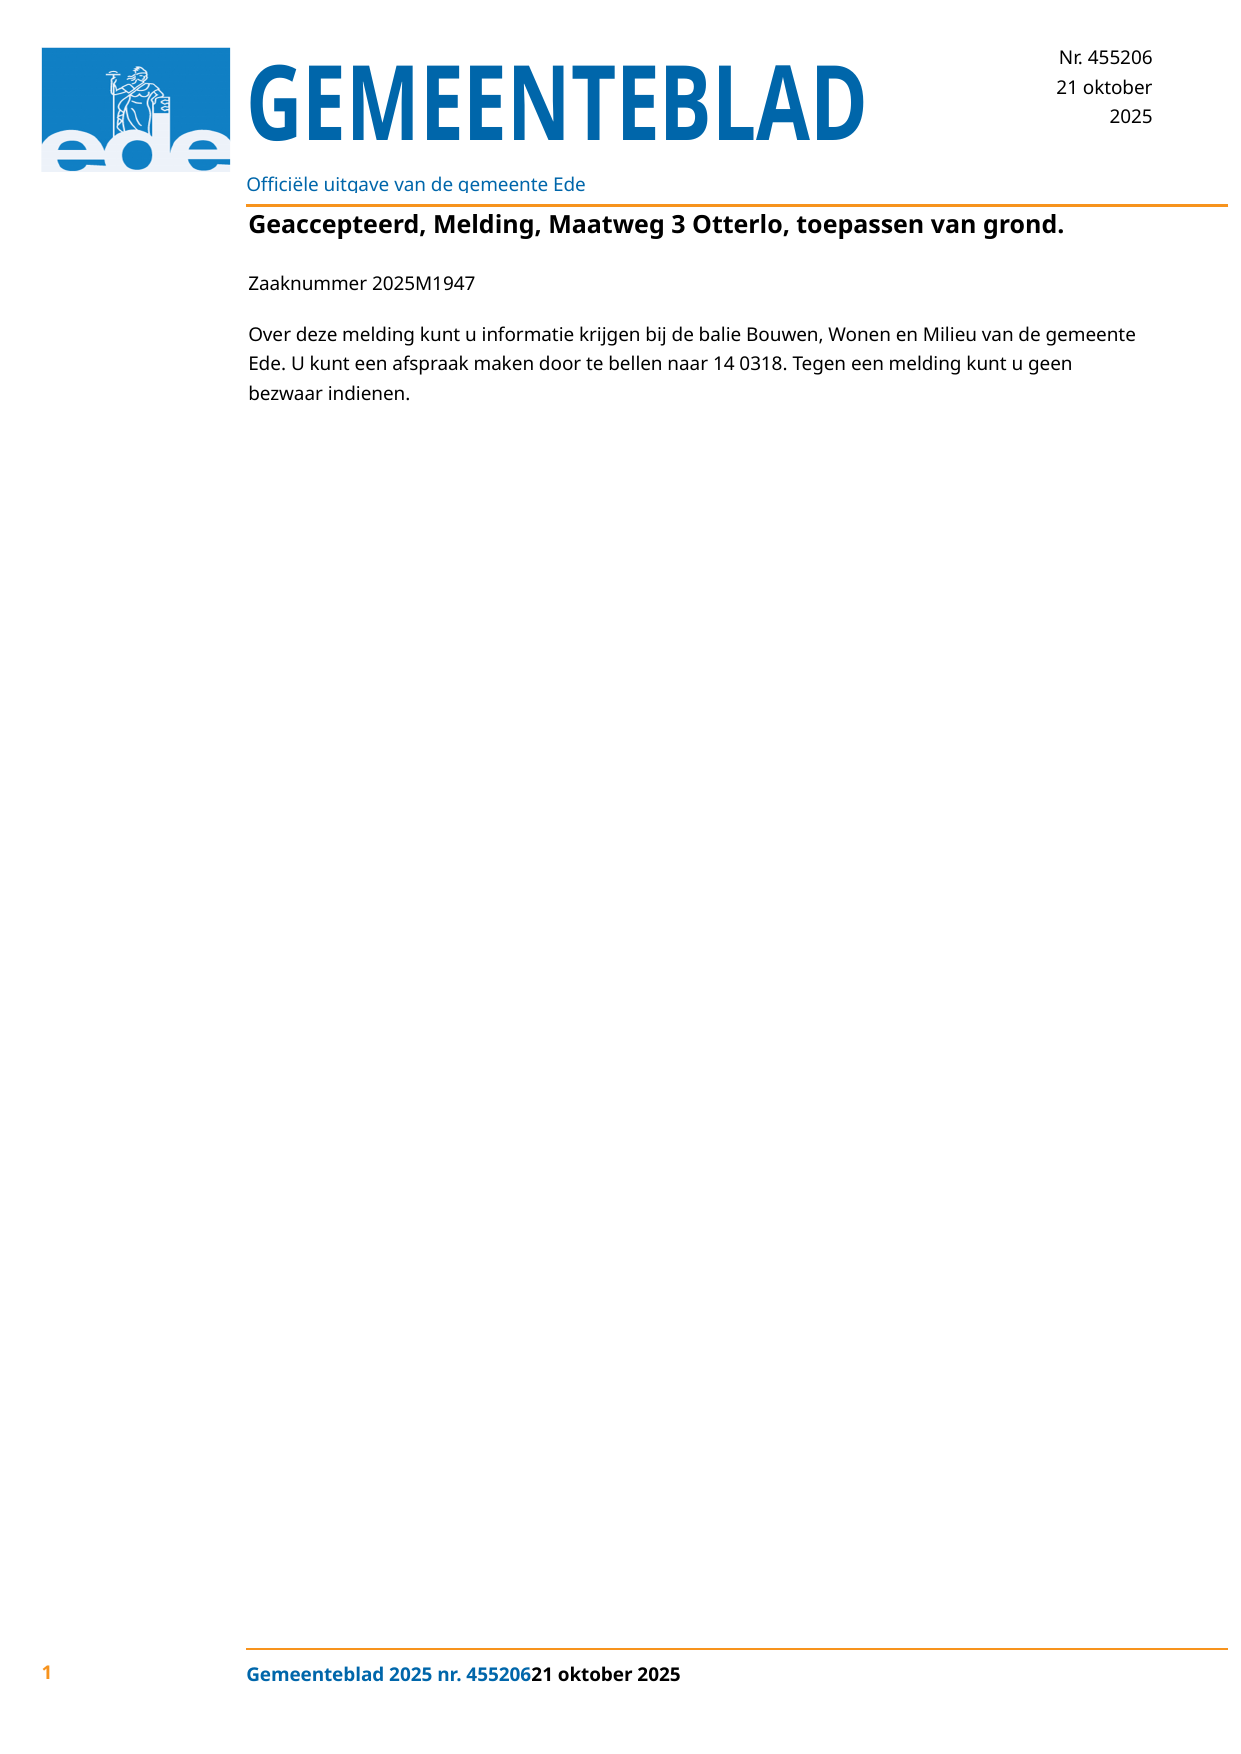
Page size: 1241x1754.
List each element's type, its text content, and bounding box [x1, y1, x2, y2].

text Zaaknummer 2025M1947 [248, 270, 1152, 296]
text Over deze melding kunt u informatie krijgen bij de balie Bouwen, Wonen en Milieu van de gemeente Ede. U kunt een afspraak maken door te bellen naar 14 0318. Tegen een melding kunt u geen bezwaar indienen. [248, 321, 1152, 406]
picture [41, 47, 231, 172]
text Geaccepteerd, Melding, Maatweg 3 Otterlo, toepassen van grond. [248, 207, 1152, 241]
